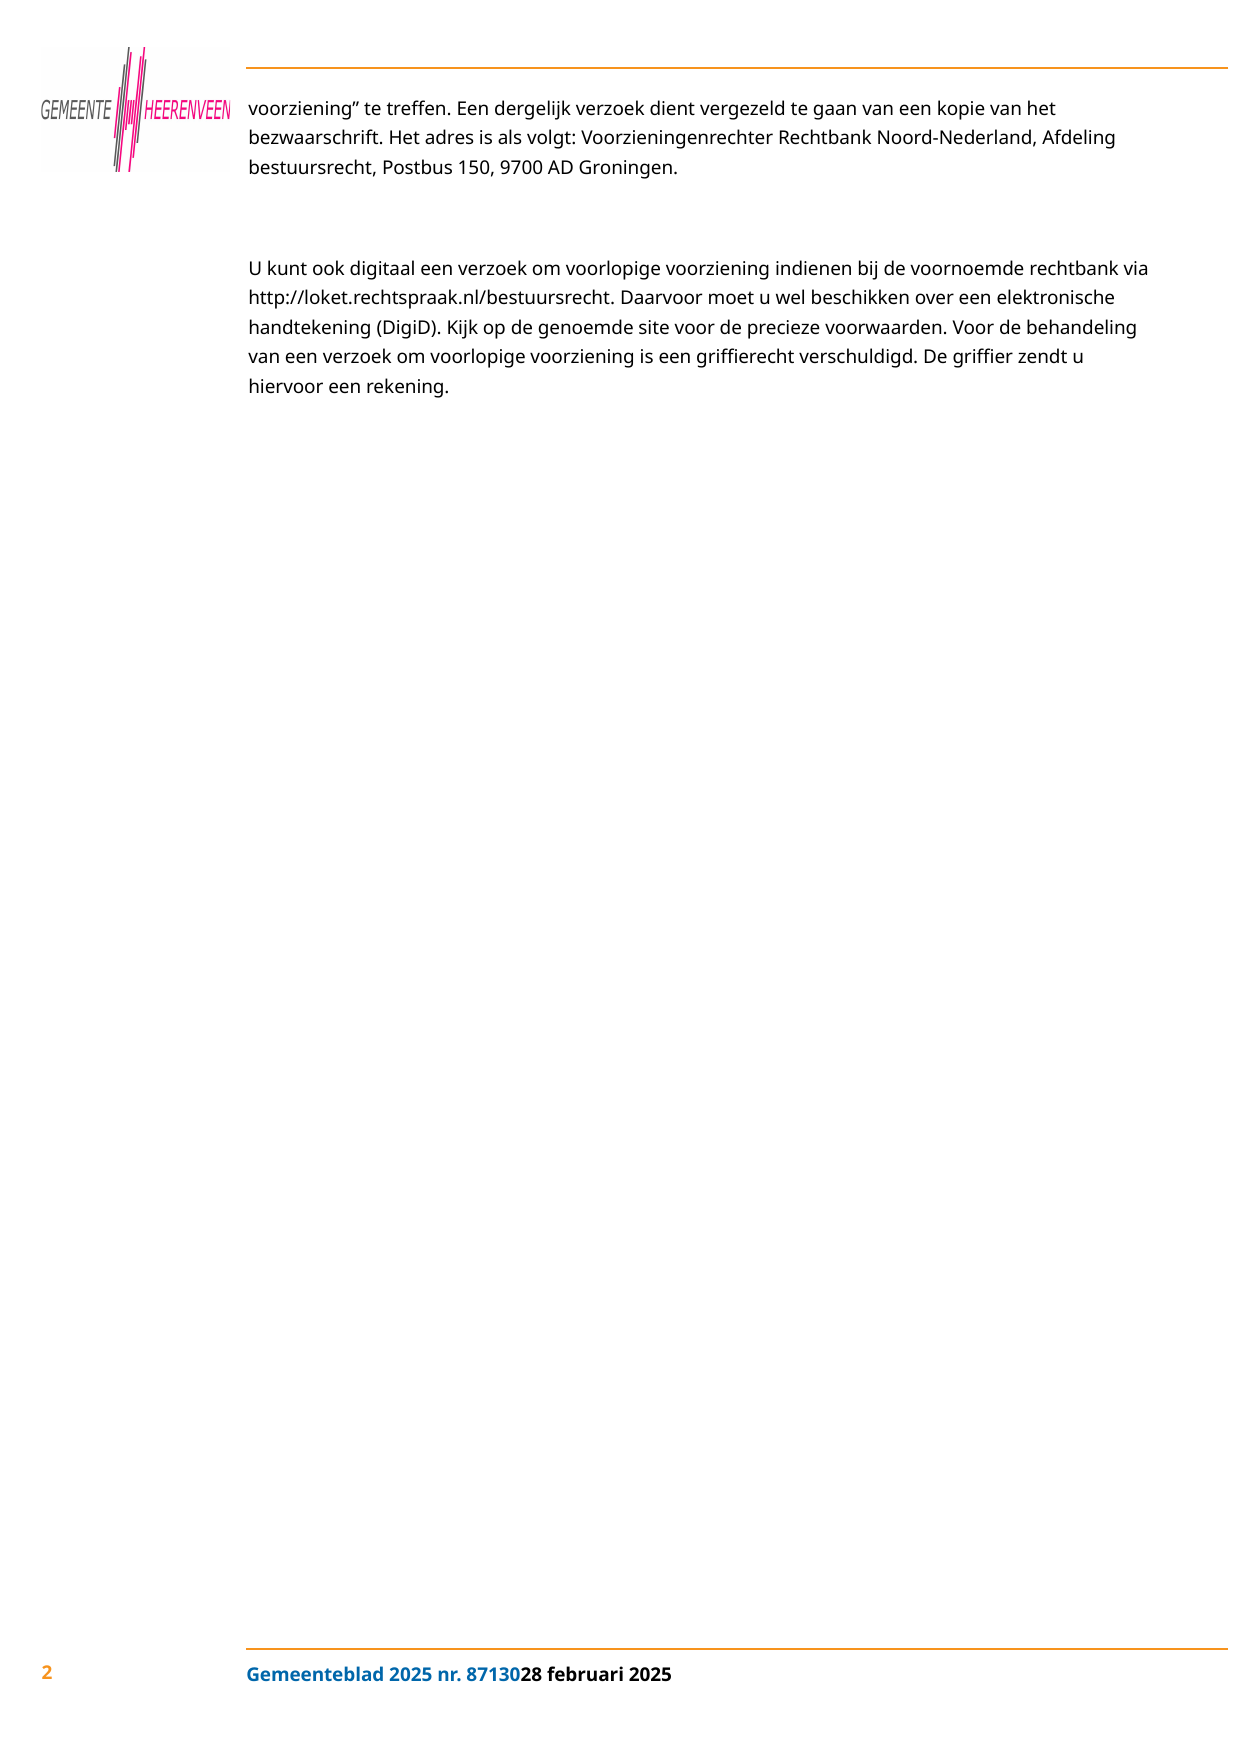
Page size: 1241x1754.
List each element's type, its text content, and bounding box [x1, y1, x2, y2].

text U kunt ook digitaal een verzoek om voorlopige voorziening indienen bij de voornoemde rechtbank via http://loket.rechtspraak.nl/bestuursrecht. Daarvoor moet u wel beschikken over een elektronische handtekening (DigiD). Kijk op de genoemde site voor de precieze voorwaarden. Voor de behandeling van een verzoek om voorlopige voorziening is een griffierecht verschuldigd. De griffier zendt u hiervoor een rekening. [248, 255, 1152, 399]
text voorziening” te treffen. Een dergelijk verzoek dient vergezeld te gaan van een kopie van het bezwaarschrift. Het adres is als volgt: Voorzieningenrechter Rechtbank Noord-Nederland, Afdeling bestuursrecht, Postbus 150, 9700 AD Groningen. [248, 95, 1152, 180]
picture [41, 47, 231, 172]
